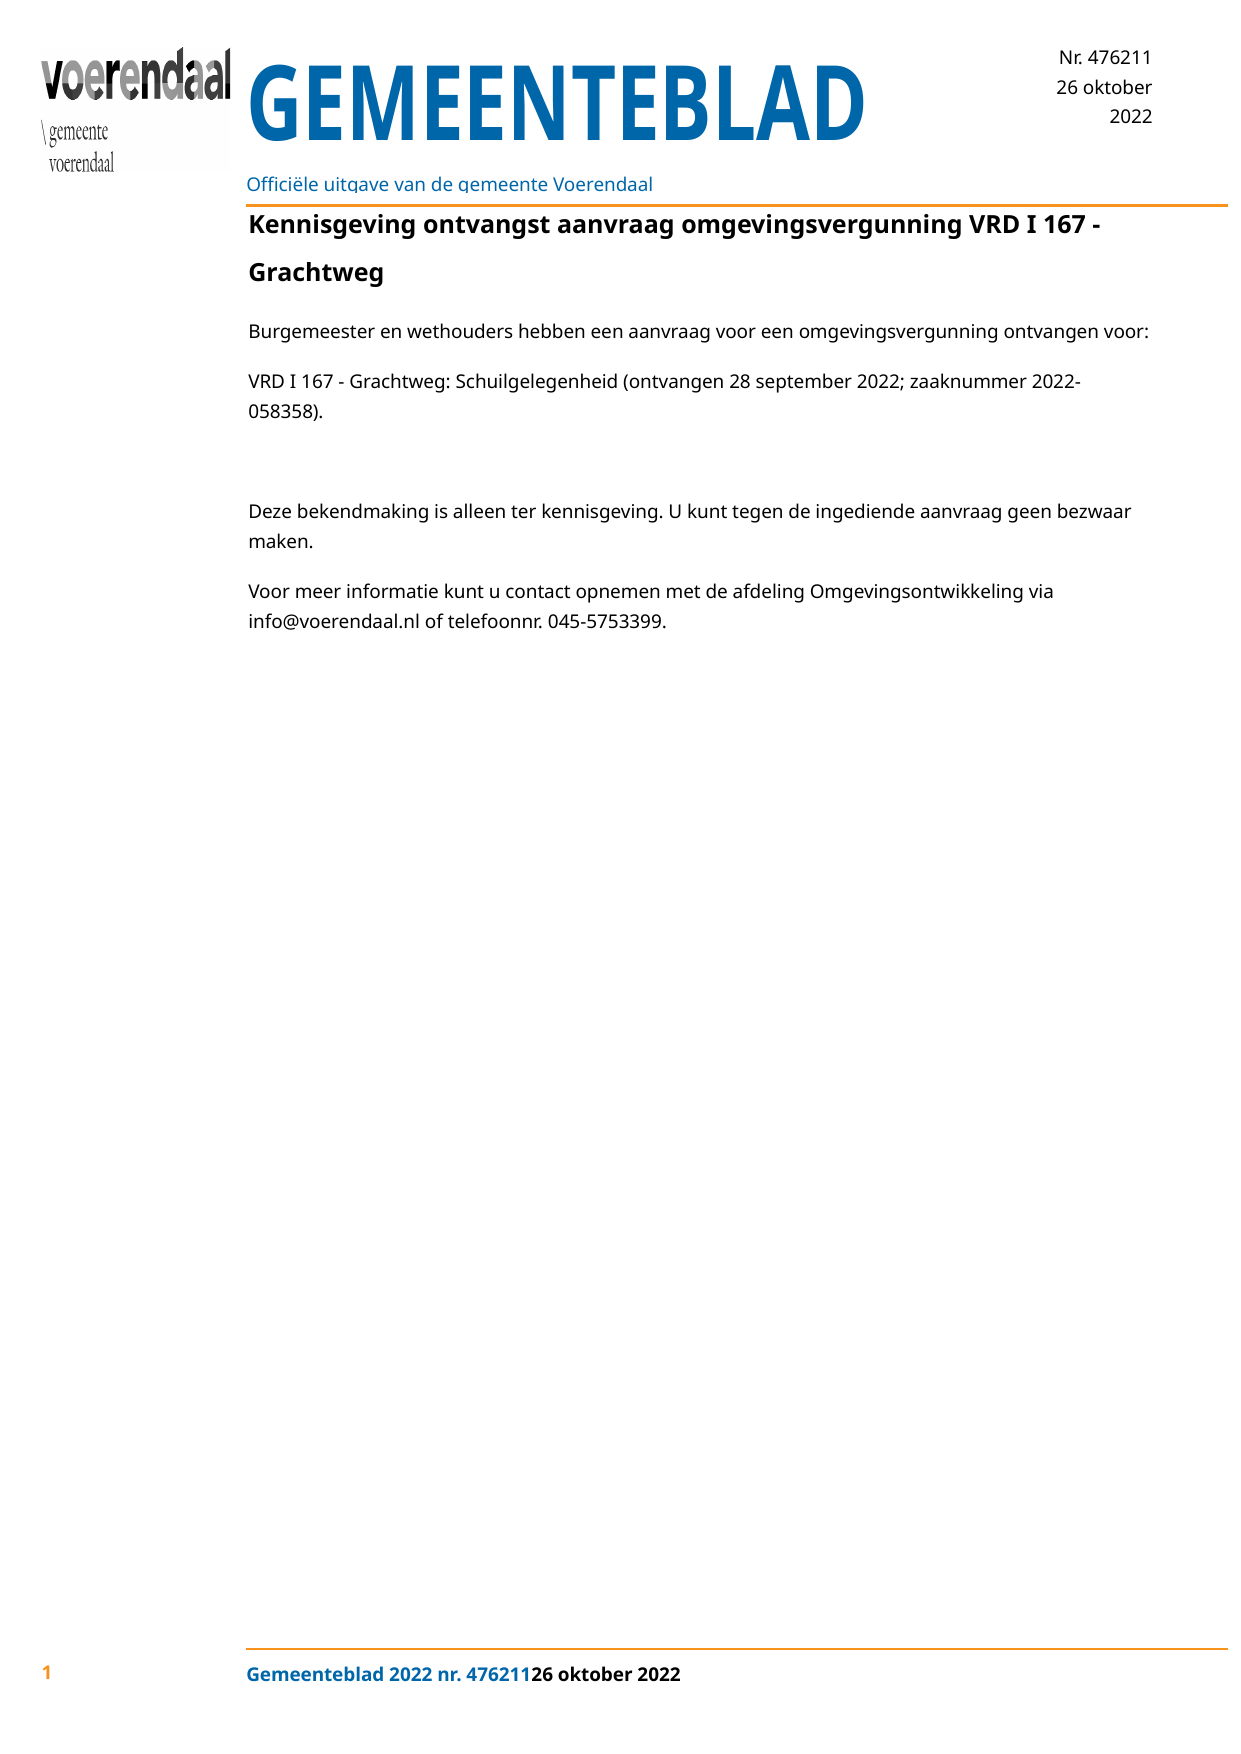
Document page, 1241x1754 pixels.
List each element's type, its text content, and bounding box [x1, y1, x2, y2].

text Deze bekendmaking is alleen ter kennisgeving. U kunt tegen de ingediende aanvraag geen bezwaar maken. [248, 499, 1152, 554]
picture [41, 47, 231, 172]
text VRD I 167 - Grachtweg: Schuilgelegenheid (ontvangen 28 september 2022; zaaknummer 2022-058358). [248, 368, 1152, 424]
text Kennisgeving ontvangst aanvraag omgevingsvergunning VRD I 167 - Grachtweg [248, 207, 1152, 288]
text Voor meer informatie kunt u contact opnemen met de afdeling Omgevingsontwikkeling via info@voerendaal.nl of telefoonnr. 045-5753399. [248, 579, 1152, 634]
text Burgemeester en wethouders hebben een aanvraag voor een omgevingsvergunning ontvangen voor: [248, 318, 1152, 344]
